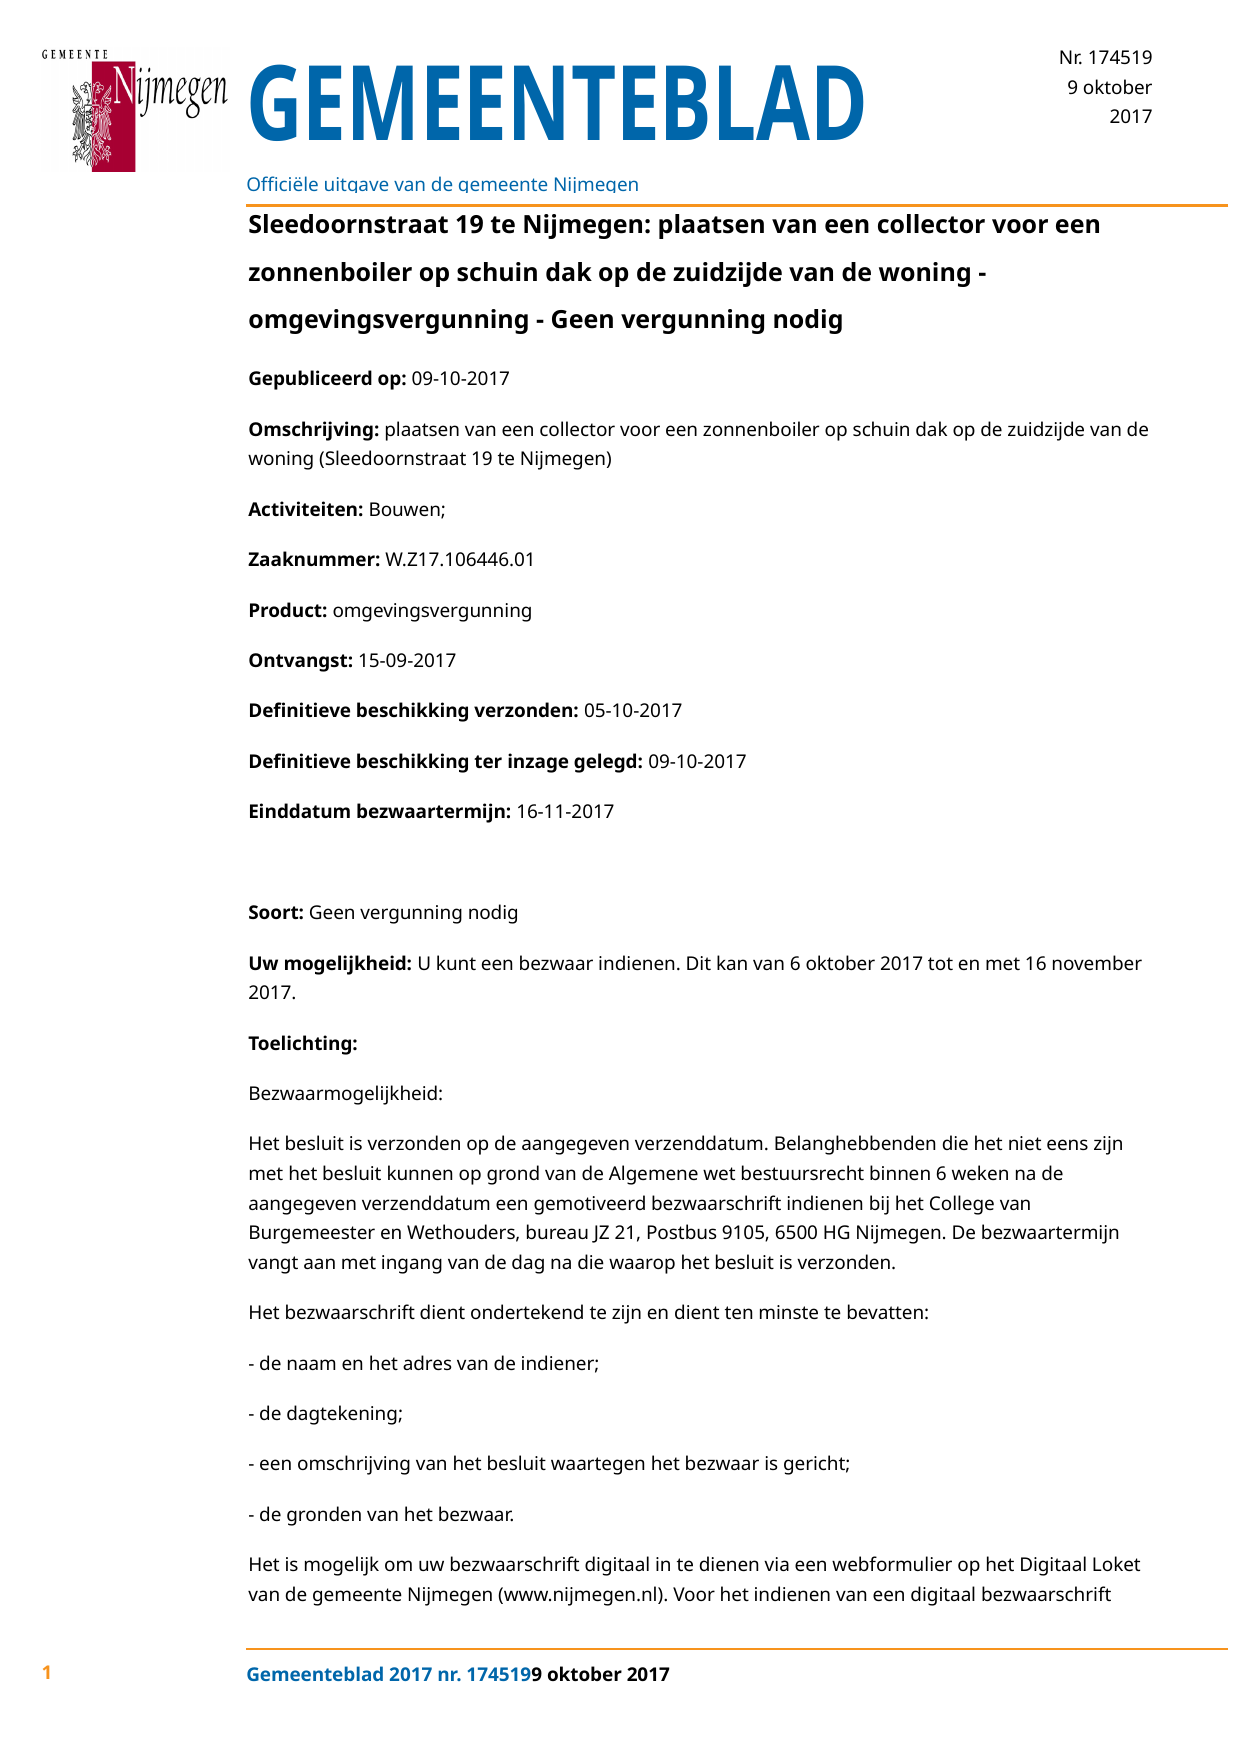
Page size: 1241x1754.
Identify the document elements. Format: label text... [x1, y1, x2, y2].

text Gepubliceerd op: 09-10-2017 [248, 366, 1152, 391]
text Het bezwaarschrift dient ondertekend te zijn en dient ten minste te bevatten: [248, 1299, 1152, 1325]
text Definitieve beschikking ter inzage gelegd: 09-10-2017 [248, 748, 1152, 774]
text Zaaknummer: W.Z17.106446.01 [248, 546, 1152, 572]
text Het is mogelijk om uw bezwaarschrift digitaal in te dienen via een webformulier op het Digitaal Loket van de gemeente Nijmegen (www.nijmegen.nl). Voor het indienen van een digitaal bezwaarschrift [248, 1551, 1152, 1607]
text Bezwaarmogelijkheid: [248, 1080, 1152, 1106]
text Omschrijving: plaatsen van een collector voor een zonnenboiler op schuin dak op de zuidzijde van de woning (Sleedoornstraat 19 te Nijmegen) [248, 416, 1152, 471]
text Sleedoornstraat 19 te Nijmegen: plaatsen van een collector voor een zonnenboiler op schuin dak op de zuidzijde van de woning - omgevingsvergunning - Geen vergunning nodig [248, 207, 1152, 336]
text Activiteiten: Bouwen; [248, 496, 1152, 522]
text - een omschrijving van het besluit waartegen het bezwaar is gericht; [248, 1451, 1152, 1476]
text Product: omgevingsvergunning [248, 597, 1152, 622]
text Einddatum bezwaartermijn: 16-11-2017 [248, 798, 1152, 824]
picture [41, 47, 231, 172]
text Ontvangst: 15-09-2017 [248, 647, 1152, 673]
text Toelichting: [248, 1030, 1152, 1055]
text - de gronden van het bezwaar. [248, 1501, 1152, 1527]
text Definitieve beschikking verzonden: 05-10-2017 [248, 698, 1152, 723]
text - de dagtekening; [248, 1400, 1152, 1426]
text Het besluit is verzonden op de aangegeven verzenddatum. Belanghebbenden die het niet eens zijn met het besluit kunnen op grond van de Algemene wet bestuursrecht binnen 6 weken na de aangegeven verzenddatum een gemotiveerd bezwaarschrift indienen bij het College van Burgemeester en Wethouders, bureau JZ 21, Postbus 9105, 6500 HG Nijmegen. De bezwaartermijn vangt aan met ingang van de dag na die waarop het besluit is verzonden. [248, 1131, 1152, 1274]
text Uw mogelijkheid: U kunt een bezwaar indienen. Dit kan van 6 oktober 2017 tot en met 16 november 2017. [248, 950, 1152, 1005]
text Soort: Geen vergunning nodig [248, 899, 1152, 925]
text - de naam en het adres van de indiener; [248, 1350, 1152, 1375]
